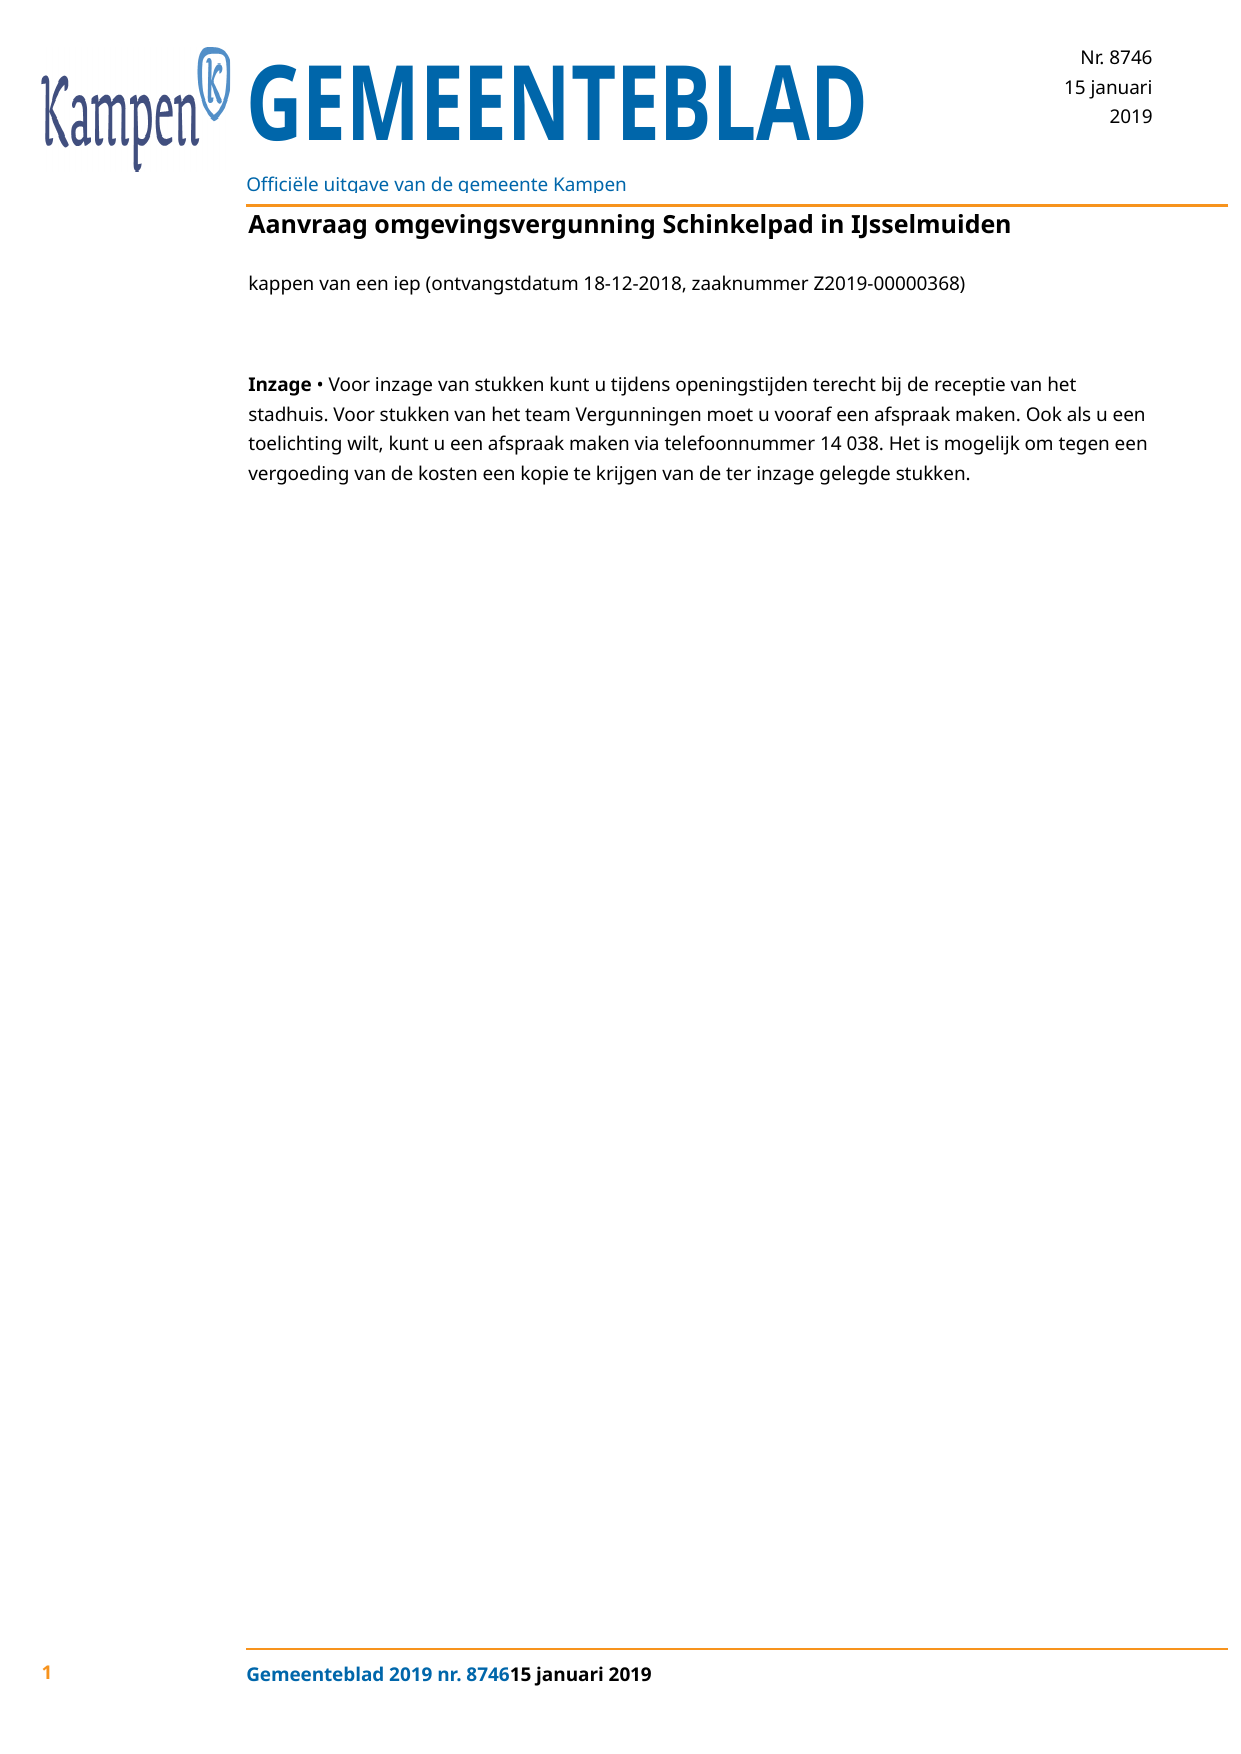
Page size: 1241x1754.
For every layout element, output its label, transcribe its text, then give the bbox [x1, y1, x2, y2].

text kappen van een iep (ontvangstdatum 18-12-2018, zaaknummer Z2019-00000368) [248, 270, 1152, 296]
text Inzage • Voor inzage van stukken kunt u tijdens openingstijden terecht bij de receptie van het stadhuis. Voor stukken van het team Vergunningen moet u vooraf een afspraak maken. Ook als u een toelichting wilt, kunt u een afspraak maken via telefoonnummer 14 038. Het is mogelijk om tegen een vergoeding van de kosten een kopie te krijgen van de ter inzage gelegde stukken. [248, 371, 1152, 486]
text Aanvraag omgevingsvergunning Schinkelpad in IJsselmuiden [248, 207, 1152, 241]
picture [41, 47, 231, 172]
